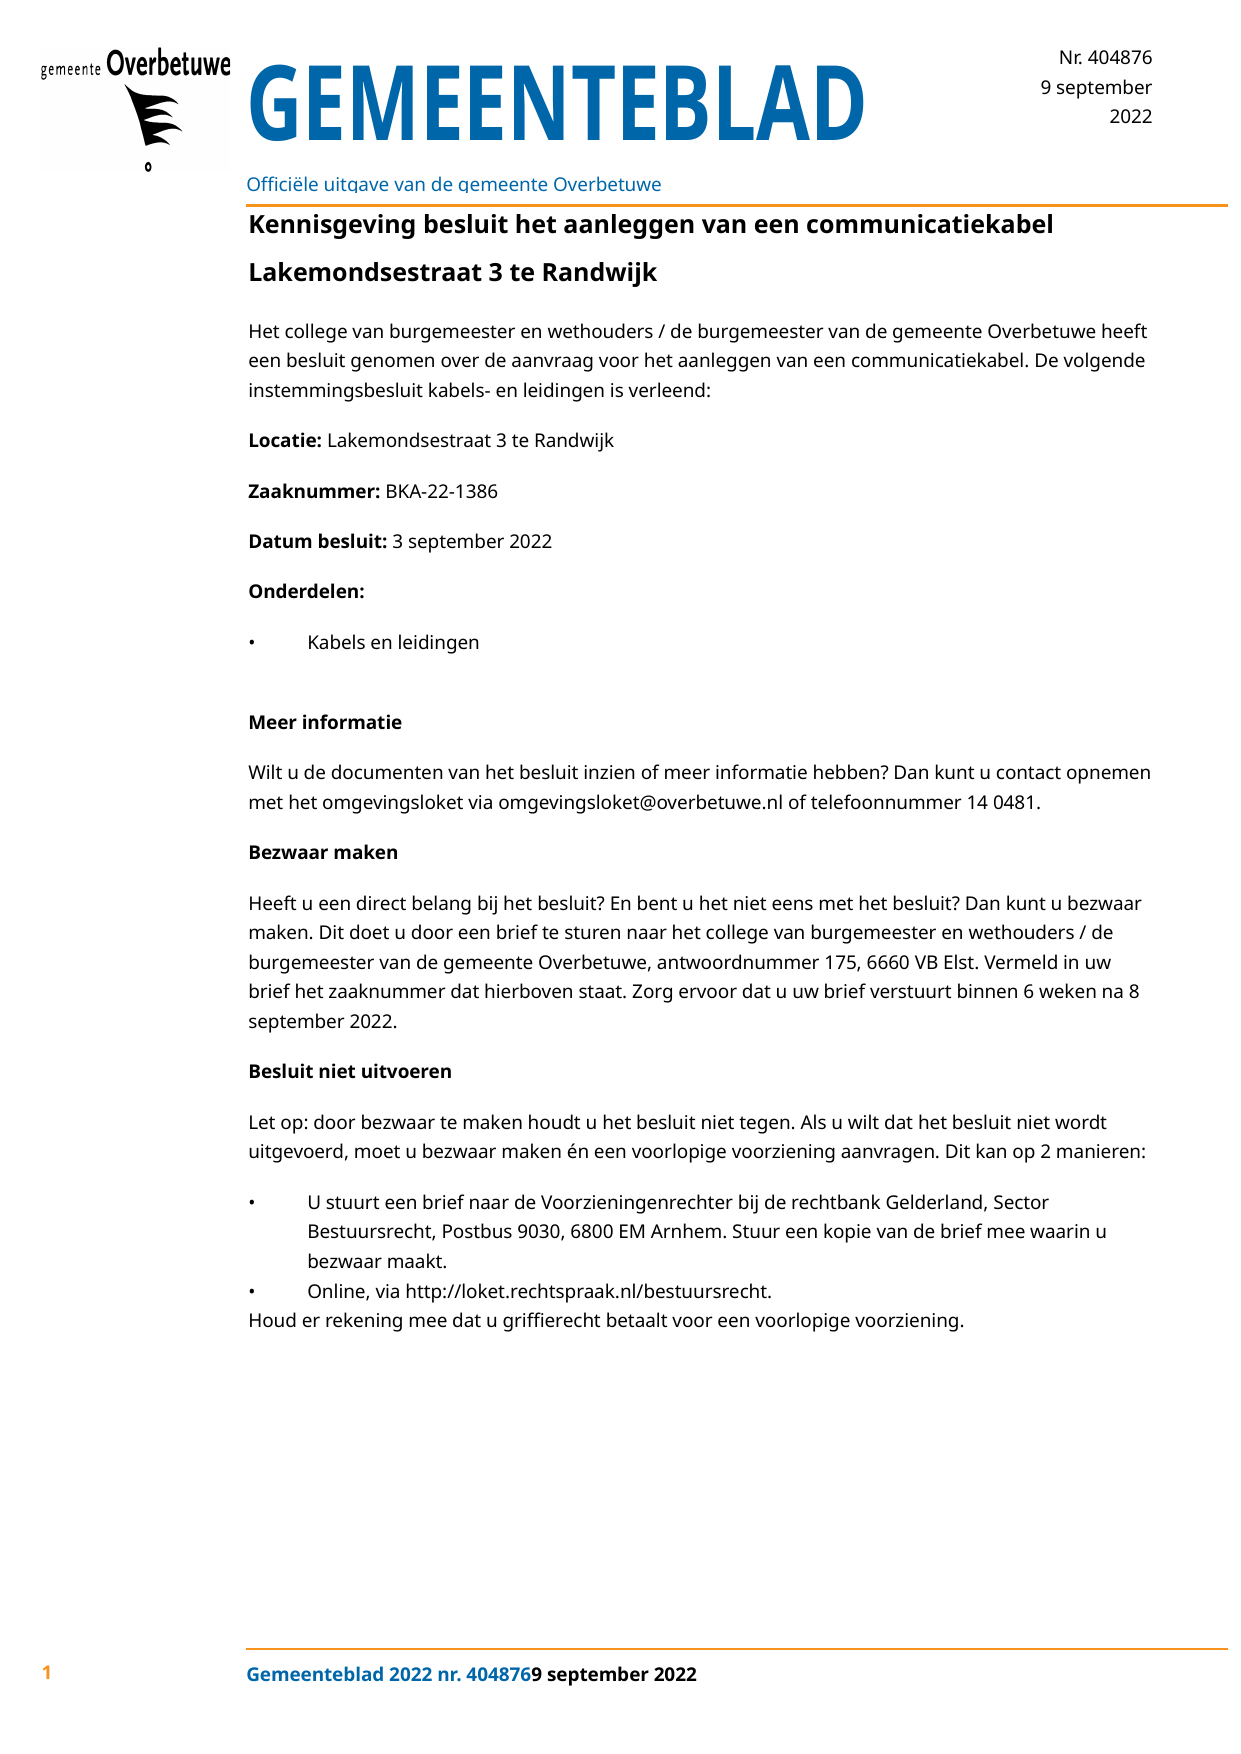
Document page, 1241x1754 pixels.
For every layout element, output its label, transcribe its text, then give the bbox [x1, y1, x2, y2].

text Meer informatie [248, 709, 1152, 735]
list Online, via http://loket.rechtspraak.nl/bestuursrecht. [248, 1278, 1152, 1304]
text Bezwaar maken [248, 839, 1152, 865]
text Kennisgeving besluit het aanleggen van een communicatiekabel Lakemondsestraat 3 te Randwijk [248, 207, 1152, 288]
text Houd er rekening mee dat u griffierecht betaalt voor een voorlopige voorziening. [248, 1307, 1152, 1333]
text Onderdelen: [248, 579, 1152, 604]
picture [41, 47, 231, 172]
text Zaaknummer: BKA-22-1386 [248, 478, 1152, 504]
list U stuurt een brief naar de Voorzieningenrechter bij de rechtbank Gelderland, Sector Bestuursrecht, Postbus 9030, 6800 EM Arnhem. Stuur een kopie van de brief mee waarin u bezwaar maakt. [248, 1189, 1152, 1274]
list Kabels en leidingen [248, 629, 1152, 655]
text Datum besluit: 3 september 2022 [248, 528, 1152, 554]
text Besluit niet uitvoeren [248, 1059, 1152, 1084]
text Het college van burgemeester en wethouders / de burgemeester van de gemeente Overbetuwe heeft een besluit genomen over de aanvraag voor het aanleggen van een communicatiekabel. De volgende instemmingsbesluit kabels- en leidingen is verleend: [248, 318, 1152, 403]
text Heeft u een direct belang bij het besluit? En bent u het niet eens met het besluit? Dan kunt u bezwaar maken. Dit doet u door een brief te sturen naar het college van burgemeester en wethouders / de burgemeester van de gemeente Overbetuwe, antwoordnummer 175, 6660 VB Elst. Vermeld in uw brief het zaaknummer dat hierboven staat. Zorg ervoor dat u uw brief verstuurt binnen 6 weken na 8 september 2022. [248, 890, 1152, 1034]
text Wilt u de documenten van het besluit inzien of meer informatie hebben? Dan kunt u contact opnemen met het omgevingsloket via omgevingsloket@overbetuwe.nl of telefoonnummer 14 0481. [248, 759, 1152, 815]
text Locatie: Lakemondsestraat 3 te Randwijk [248, 427, 1152, 453]
text Let op: door bezwaar te maken houdt u het besluit niet tegen. Als u wilt dat het besluit niet wordt uitgevoerd, moet u bezwaar maken én een voorlopige voorziening aanvragen. Dit kan op 2 manieren: [248, 1109, 1152, 1164]
